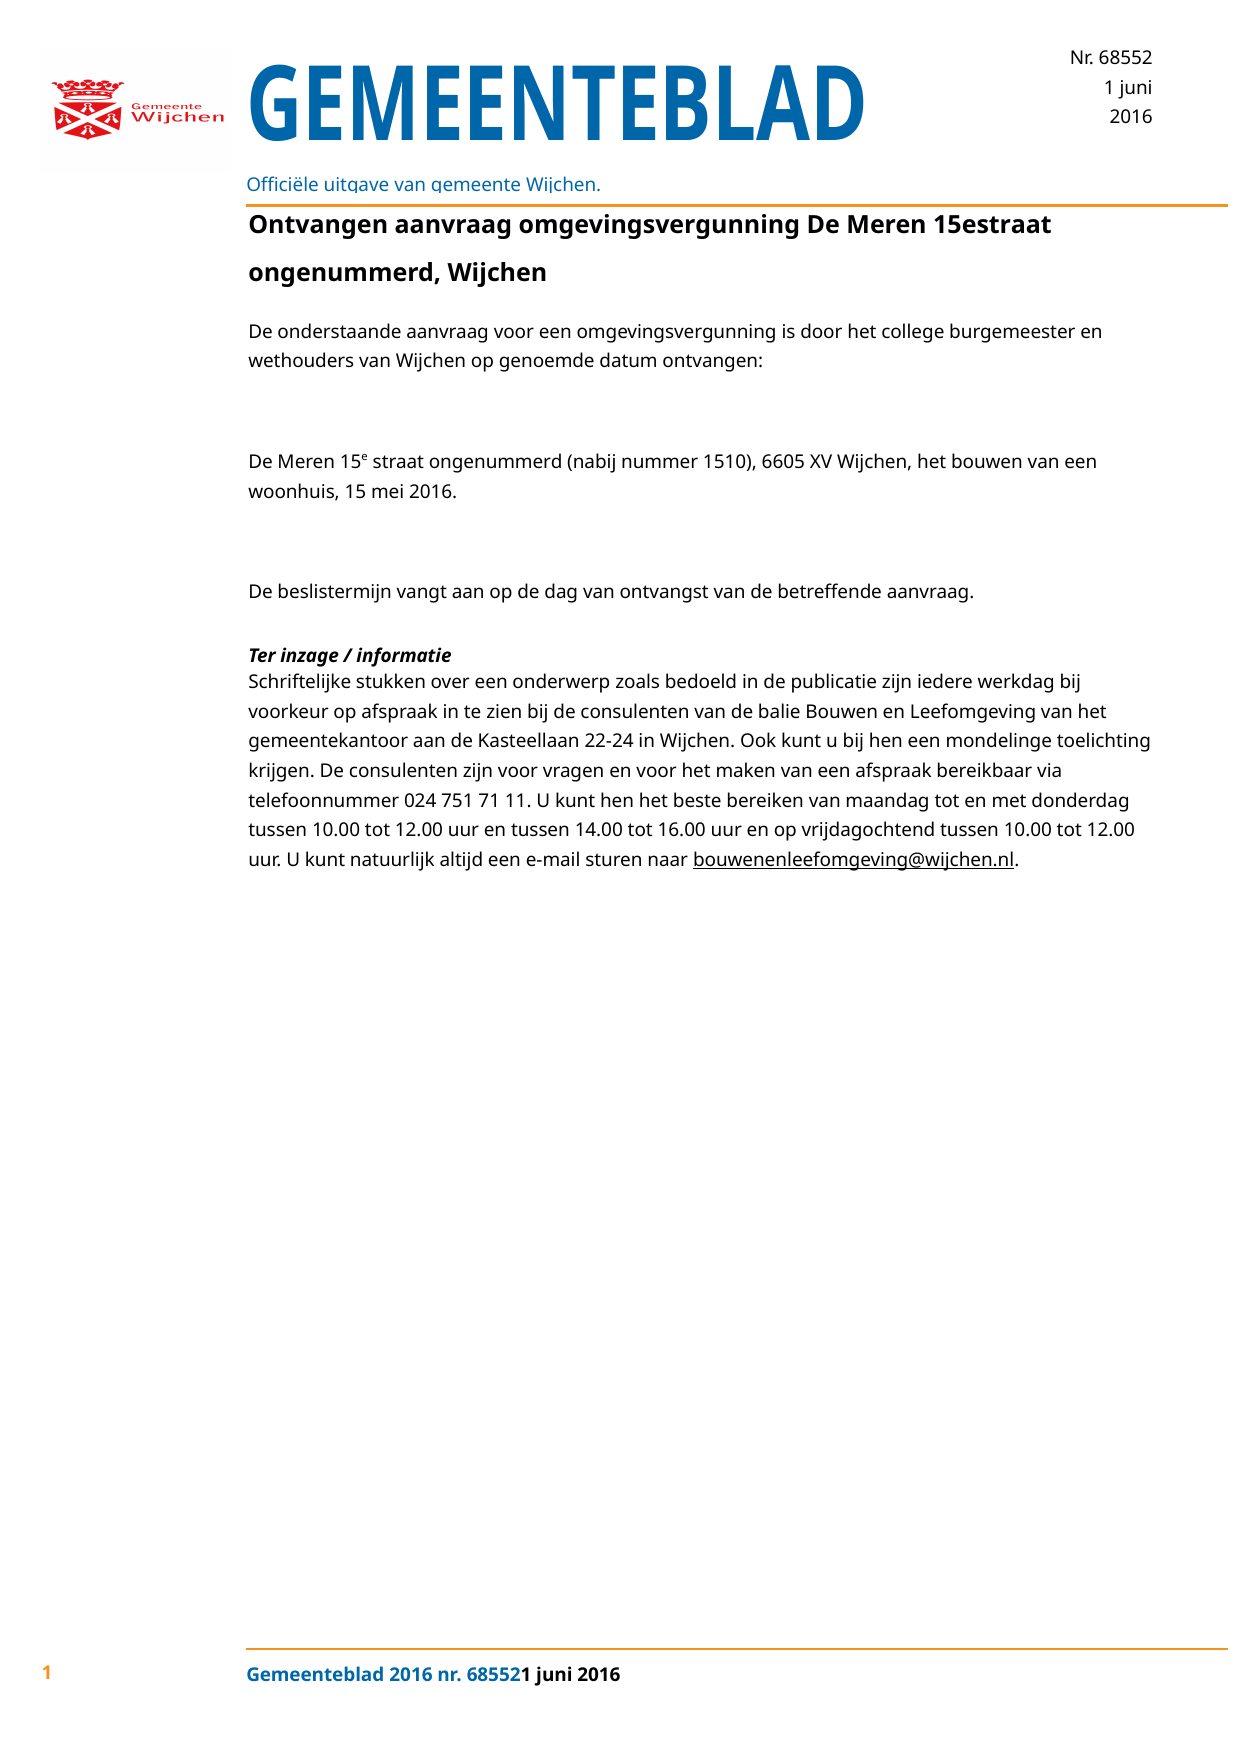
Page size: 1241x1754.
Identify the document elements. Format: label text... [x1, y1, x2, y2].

text Ter inzage / informatie [248, 643, 1152, 668]
text De beslistermijn vangt aan op de dag van ontvangst van de betreffende aanvraag. [248, 579, 1152, 604]
text De Meren 15e straat ongenummerd (nabij nummer 1510), 6605 XV Wijchen, het bouwen van een woonhuis, 15 mei 2016. [248, 448, 1152, 504]
text De onderstaande aanvraag voor een omgevingsvergunning is door het college burgemeester en wethouders van Wijchen op genoemde datum ontvangen: [248, 318, 1152, 373]
text Schriftelijke stukken over een onderwerp zoals bedoeld in de publicatie zijn iedere werkdag bij voorkeur op afspraak in te zien bij de consulenten van de balie Bouwen en Leefomgeving van het gemeentekantoor aan de Kasteellaan 22-24 in Wijchen. Ook kunt u bij hen een mondelinge toelichting krijgen. De consulenten zijn voor vragen en voor het maken van een afspraak bereikbaar via telefoonnummer 024 751 71 11. U kunt hen het beste bereiken van maandag tot en met donderdag tussen 10.00 tot 12.00 uur en tussen 14.00 tot 16.00 uur en op vrijdagochtend tussen 10.00 tot 12.00 uur. U kunt natuurlijk altijd een e-mail sturen naar bouwenenleefomgeving@wijchen.nl. [248, 668, 1152, 872]
text Ontvangen aanvraag omgevingsvergunning De Meren 15estraat ongenummerd, Wijchen [248, 207, 1152, 288]
picture [41, 47, 231, 172]
